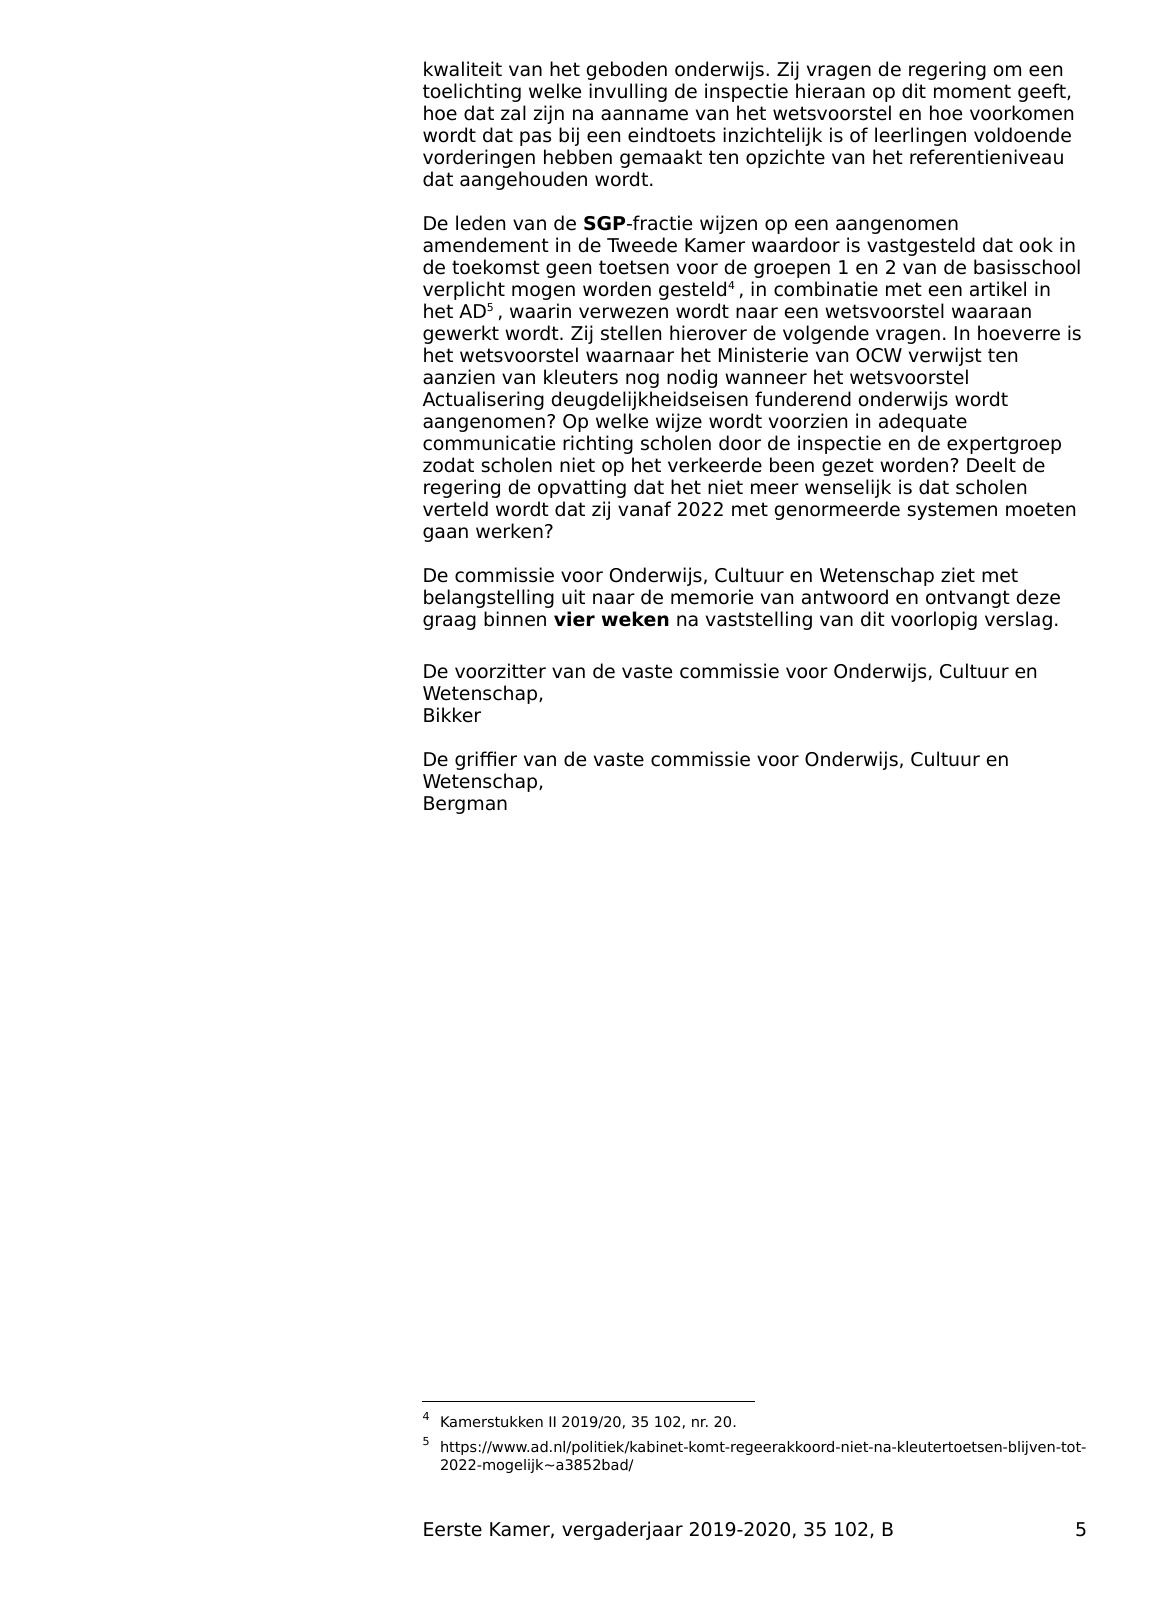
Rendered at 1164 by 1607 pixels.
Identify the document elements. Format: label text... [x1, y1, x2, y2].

text kwaliteit van het geboden onderwijs. Zij vragen de regering om een toelichting welke invulling de inspectie hieraan op dit moment geeft, hoe dat zal zijn na aanname van het wetsvoorstel en hoe voorkomen wordt dat pas bij een eindtoets inzichtelijk is of leerlingen voldoende vorderingen hebben gemaakt ten opzichte van het referentieniveau dat aangehouden wordt. [422, 59, 1087, 191]
text De commissie voor Onderwijs, Cultuur en Wetenschap ziet met belangstelling uit naar de memorie van antwoord en ontvangt deze graag binnen vier weken na vaststelling van dit voorlopig verslag. [422, 565, 1087, 631]
text De voorzitter van de vaste commissie voor Onderwijs, Cultuur en Wetenschap, Bikker [422, 661, 1087, 727]
text Kamerstukken II 2019/20, 35 102, nr. 20. [422, 1410, 1087, 1432]
text De leden van de SGP-fractie wijzen op een aangenomen amendement in de Tweede Kamer waardoor is vastgesteld dat ook in de toekomst geen toetsen voor de groepen 1 en 2 van de basisschool verplicht mogen worden gesteld, in combinatie met een artikel in het AD, waarin verwezen wordt naar een wetsvoorstel waaraan gewerkt wordt. Zij stellen hierover de volgende vragen. In hoeverre is het wetsvoorstel waarnaar het Ministerie van OCW verwijst ten aanzien van kleuters nog nodig wanneer het wetsvoorstel Actualisering deugdelijkheidseisen funderend onderwijs wordt aangenomen? Op welke wijze wordt voorzien in adequate communicatie richting scholen door de inspectie en de expertgroep zodat scholen niet op het verkeerde been gezet worden? Deelt de regering de opvatting dat het niet meer wenselijk is dat scholen verteld wordt dat zij vanaf 2022 met genormeerde systemen moeten gaan werken? [422, 213, 1087, 543]
text https://www.ad.nl/politiek/kabinet-komt-regeerakkoord-niet-na-kleutertoetsen-blijven-tot-2022-mogelijk~a3852bad/ [422, 1435, 1087, 1474]
text De griffier van de vaste commissie voor Onderwijs, Cultuur en Wetenschap, Bergman [422, 749, 1087, 815]
